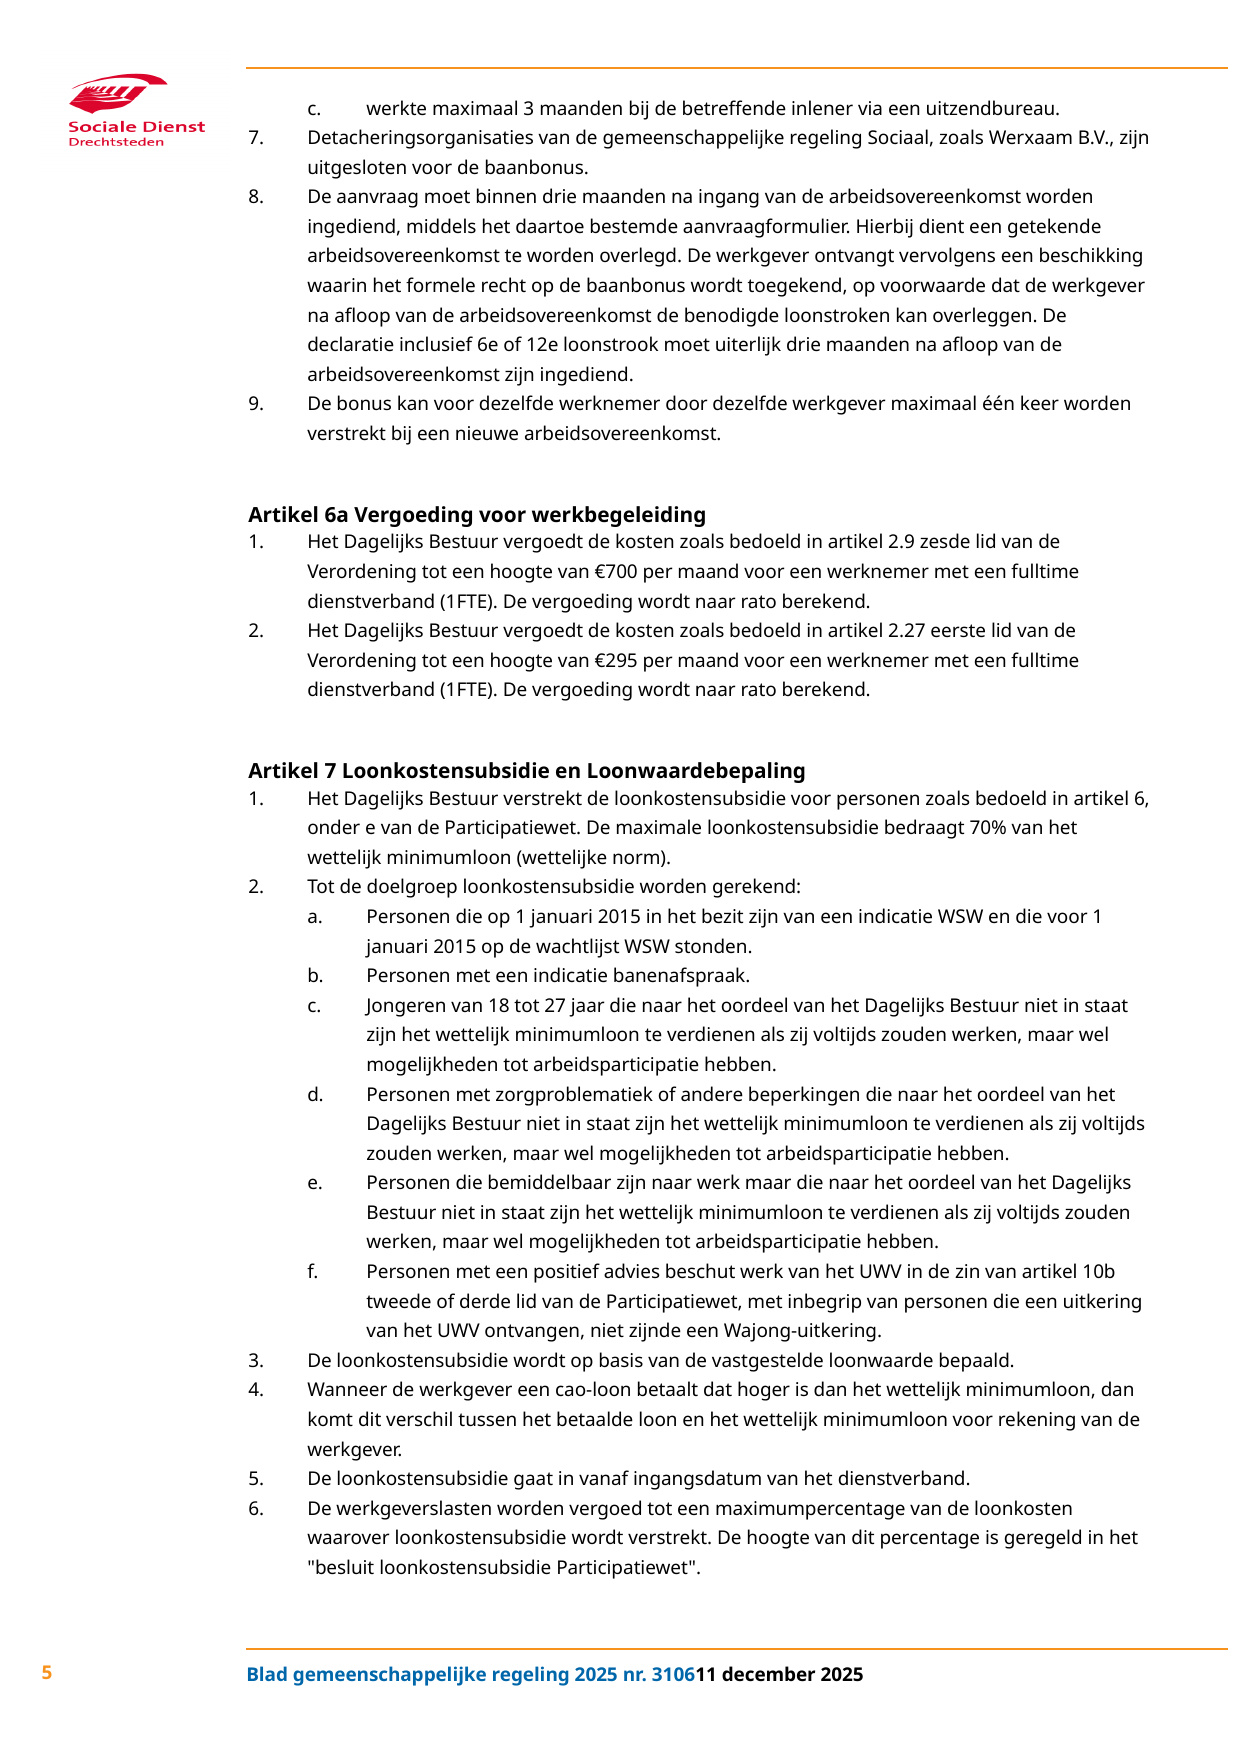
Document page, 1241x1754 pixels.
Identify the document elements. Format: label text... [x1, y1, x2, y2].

list Wanneer de werkgever een cao-loon betaalt dat hoger is dan het wettelijk minimumloon, dan komt dit verschil tussen het betaalde loon en het wettelijk minimumloon voor rekening van de werkgever. [248, 1377, 1152, 1462]
list Personen met zorgproblematiek of andere beperkingen die naar het oordeel van het Dagelijks Bestuur niet in staat zijn het wettelijk minimumloon te verdienen als zij voltijds zouden werken, maar wel mogelijkheden tot arbeidsparticipatie hebben. [307, 1081, 1152, 1166]
list Tot de doelgroep loonkostensubsidie worden gerekend: [248, 874, 1152, 899]
list Personen met een positief advies beschut werk van het UWV in de zin van artikel 10b tweede of derde lid van de Participatiewet, met inbegrip van personen die een uitkering van het UWV ontvangen, niet zijnde een Wajong-uitkering. [307, 1258, 1152, 1343]
list werkte maximaal 3 maanden bij de betreffende inlener via een uitzendbureau. [307, 95, 1152, 121]
list De loonkostensubsidie gaat in vanaf ingangsdatum van het dienstverband. [248, 1465, 1152, 1491]
list Het Dagelijks Bestuur verstrekt de loonkostensubsidie voor personen zoals bedoeld in artikel 6, onder e van de Participatiewet. De maximale loonkostensubsidie bedraagt 70% van het wettelijk minimumloon (wettelijke norm). [248, 785, 1152, 870]
list De bonus kan voor dezelfde werknemer door dezelfde werkgever maximaal één keer worden verstrekt bij een nieuwe arbeidsovereenkomst. [248, 391, 1152, 446]
text Artikel 6a Vergoeding voor werkbegeleiding [248, 500, 1152, 529]
list Personen die op 1 januari 2015 in het bezit zijn van een indicatie WSW en die voor 1 januari 2015 op de wachtlijst WSW stonden. [307, 903, 1152, 959]
list Jongeren van 18 tot 27 jaar die naar het oordeel van het Dagelijks Bestuur niet in staat zijn het wettelijk minimumloon te verdienen als zij voltijds zouden werken, maar wel mogelijkheden tot arbeidsparticipatie hebben. [307, 992, 1152, 1077]
list Personen die bemiddelbaar zijn naar werk maar die naar het oordeel van het Dagelijks Bestuur niet in staat zijn het wettelijk minimumloon te verdienen als zij voltijds zouden werken, maar wel mogelijkheden tot arbeidsparticipatie hebben. [307, 1169, 1152, 1254]
list Detacheringsorganisaties van de gemeenschappelijke regeling Sociaal, zoals Werxaam B.V., zijn uitgesloten voor de baanbonus. [248, 124, 1152, 180]
list Personen met een indicatie banenafspraak. [307, 962, 1152, 988]
list De werkgeverslasten worden vergoed tot een maximumpercentage van de loonkosten waarover loonkostensubsidie wordt verstrekt. De hoogte van dit percentage is geregeld in het "besluit loonkostensubsidie Participatiewet". [248, 1495, 1152, 1580]
list De loonkostensubsidie wordt op basis van de vastgestelde loonwaarde bepaald. [248, 1347, 1152, 1373]
list De aanvraag moet binnen drie maanden na ingang van de arbeidsovereenkomst worden ingediend, middels het daartoe bestemde aanvraagformulier. Hierbij dient een getekende arbeidsovereenkomst te worden overlegd. De werkgever ontvangt vervolgens een beschikking waarin het formele recht op de baanbonus wordt toegekend, op voorwaarde dat de werkgever na afloop van de arbeidsovereenkomst de benodigde loonstroken kan overleggen. De declaratie inclusief 6e of 12e loonstrook moet uiterlijk drie maanden na afloop van de arbeidsovereenkomst zijn ingediend. [248, 183, 1152, 387]
text Artikel 7 Loonkostensubsidie en Loonwaardebepaling [248, 757, 1152, 785]
list Het Dagelijks Bestuur vergoedt de kosten zoals bedoeld in artikel 2.27 eerste lid van de Verordening tot een hoogte van €295 per maand voor een werknemer met een fulltime dienstverband (1FTE). De vergoeding wordt naar rato berekend. [248, 617, 1152, 702]
list Het Dagelijks Bestuur vergoedt de kosten zoals bedoeld in artikel 2.9 zesde lid van de Verordening tot een hoogte van €700 per maand voor een werknemer met een fulltime dienstverband (1FTE). De vergoeding wordt naar rato berekend. [248, 529, 1152, 613]
picture [41, 47, 231, 172]
